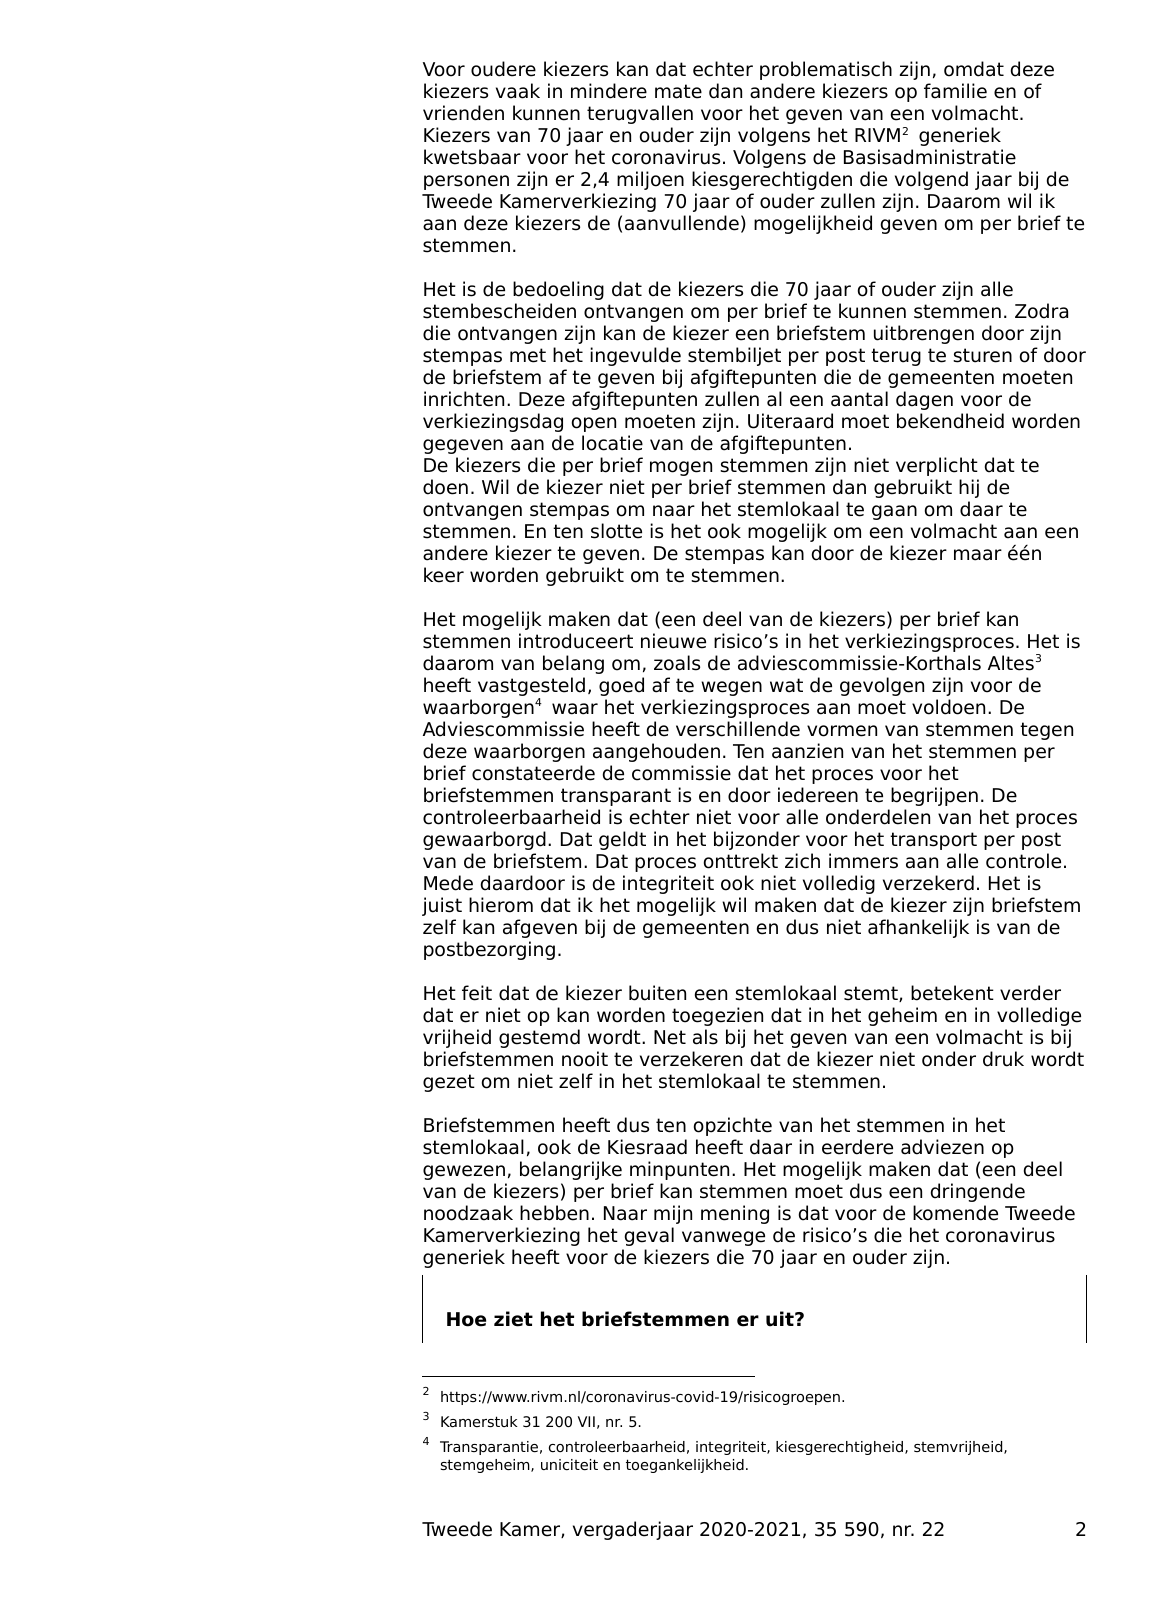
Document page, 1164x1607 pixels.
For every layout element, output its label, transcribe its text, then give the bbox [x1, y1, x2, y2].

text Kamerstuk 31 200 VII, nr. 5. [422, 1410, 1087, 1432]
text Het is de bedoeling dat de kiezers die 70 jaar of ouder zijn alle stembescheiden ontvangen om per brief te kunnen stemmen. Zodra die ontvangen zijn kan de kiezer een briefstem uitbrengen door zijn stempas met het ingevulde stembiljet per post terug te sturen of door de briefstem af te geven bij afgiftepunten die de gemeenten moeten inrichten. Deze afgiftepunten zullen al een aantal dagen voor de verkiezingsdag open moeten zijn. Uiteraard moet bekendheid worden gegeven aan de locatie van de afgiftepunten. [422, 279, 1087, 455]
text De kiezers die per brief mogen stemmen zijn niet verplicht dat te doen. Wil de kiezer niet per brief stemmen dan gebruikt hij de ontvangen stempas om naar het stemlokaal te gaan om daar te stemmen. En ten slotte is het ook mogelijk om een volmacht aan een andere kiezer te geven. De stempas kan door de kiezer maar één keer worden gebruikt om te stemmen. [422, 455, 1087, 587]
text Het feit dat de kiezer buiten een stemlokaal stemt, betekent verder dat er niet op kan worden toegezien dat in het geheim en in volledige vrijheid gestemd wordt. Net als bij het geven van een volmacht is bij briefstemmen nooit te verzekeren dat de kiezer niet onder druk wordt gezet om niet zelf in het stemlokaal te stemmen. [422, 983, 1087, 1093]
table_header Hoe ziet het briefstemmen er uit? [423, 1275, 1086, 1342]
text Voor oudere kiezers kan dat echter problematisch zijn, omdat deze kiezers vaak in mindere mate dan andere kiezers op familie en of vrienden kunnen terugvallen voor het geven van een volmacht. Kiezers van 70 jaar en ouder zijn volgens het RIVM generiek kwetsbaar voor het coronavirus. Volgens de Basisadministratie personen zijn er 2,4 miljoen kiesgerechtigden die volgend jaar bij de Tweede Kamerverkiezing 70 jaar of ouder zullen zijn. Daarom wil ik aan deze kiezers de (aanvullende) mogelijkheid geven om per brief te stemmen. [422, 59, 1087, 257]
text Transparantie, controleerbaarheid, integriteit, kiesgerechtigheid, stemvrijheid, stemgeheim, uniciteit en toegankelijkheid. [422, 1435, 1087, 1474]
text Het mogelijk maken dat (een deel van de kiezers) per brief kan stemmen introduceert nieuwe risico’s in het verkiezingsproces. Het is daarom van belang om, zoals de adviescommissie-Korthals Altes heeft vastgesteld, goed af te wegen wat de gevolgen zijn voor de waarborgen waar het verkiezingsproces aan moet voldoen. De Adviescommissie heeft de verschillende vormen van stemmen tegen deze waarborgen aangehouden. Ten aanzien van het stemmen per brief constateerde de commissie dat het proces voor het briefstemmen transparant is en door iedereen te begrijpen. De controleerbaarheid is echter niet voor alle onderdelen van het proces gewaarborgd. Dat geldt in het bijzonder voor het transport per post van de briefstem. Dat proces onttrekt zich immers aan alle controle. Mede daardoor is de integriteit ook niet volledig verzekerd. Het is juist hierom dat ik het mogelijk wil maken dat de kiezer zijn briefstem zelf kan afgeven bij de gemeenten en dus niet afhankelijk is van de postbezorging. [422, 609, 1087, 961]
text Briefstemmen heeft dus ten opzichte van het stemmen in het stemlokaal, ook de Kiesraad heeft daar in eerdere adviezen op gewezen, belangrijke minpunten. Het mogelijk maken dat (een deel van de kiezers) per brief kan stemmen moet dus een dringende noodzaak hebben. Naar mijn mening is dat voor de komende Tweede Kamerverkiezing het geval vanwege de risico’s die het coronavirus generiek heeft voor de kiezers die 70 jaar en ouder zijn. [422, 1115, 1087, 1269]
text https://www.rivm.nl/coronavirus-covid-19/risicogroepen. [422, 1385, 1087, 1407]
